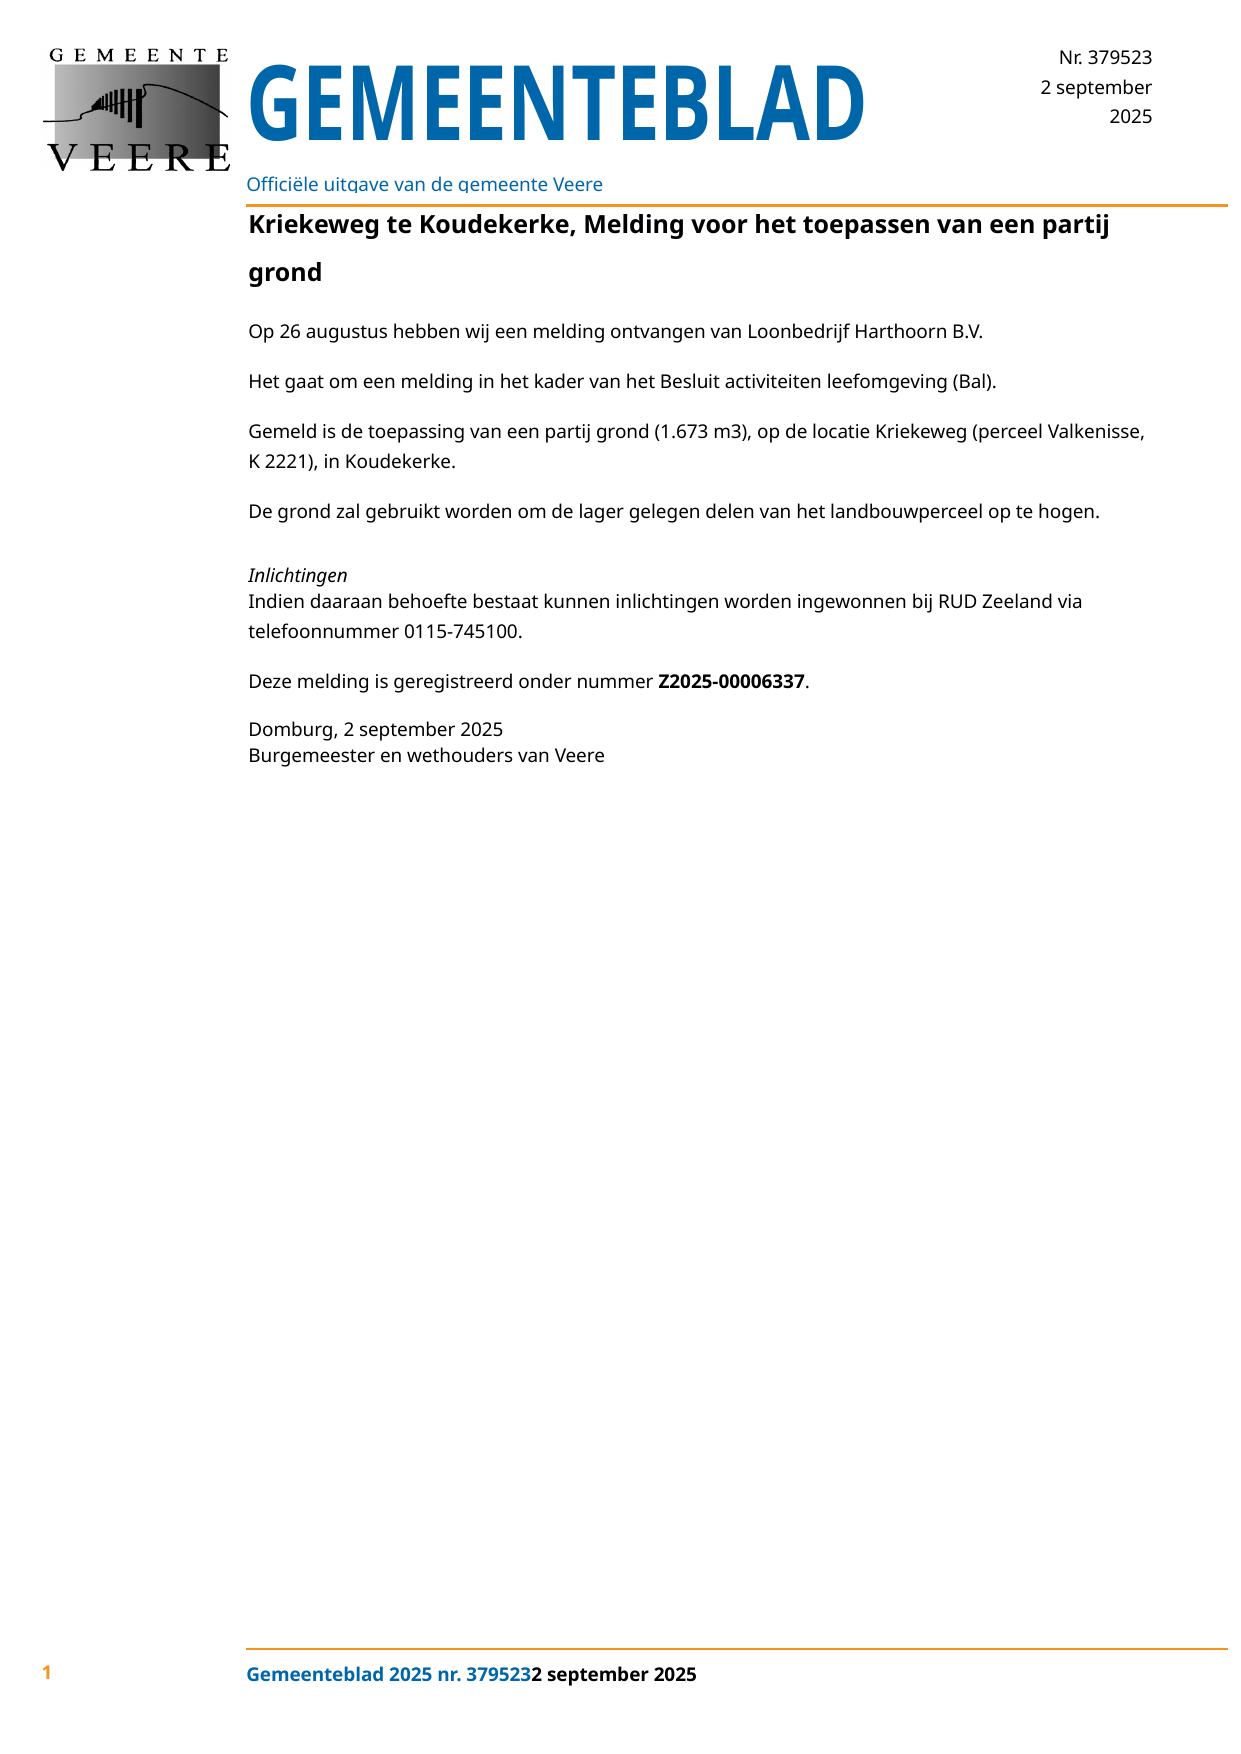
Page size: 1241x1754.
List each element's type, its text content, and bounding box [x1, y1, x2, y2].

text Deze melding is geregistreerd onder nummer Z2025-00006337. [248, 668, 1152, 694]
text Op 26 augustus hebben wij een melding ontvangen van Loonbedrijf Harthoorn B.V. [248, 318, 1152, 344]
text Inlichtingen [248, 563, 1152, 588]
text Burgemeester en wethouders van Veere [248, 742, 1152, 768]
text Domburg, 2 september 2025 [248, 716, 1152, 742]
picture [41, 47, 231, 172]
text Gemeld is de toepassing van een partij grond (1.673 m3), op de locatie Kriekeweg (perceel Valkenisse, K 2221), in Koudekerke. [248, 419, 1152, 474]
text Indien daaraan behoefte bestaat kunnen inlichtingen worden ingewonnen bij RUD Zeeland via telefoonnummer 0115-745100. [248, 588, 1152, 644]
text De grond zal gebruikt worden om de lager gelegen delen van het landbouwperceel op te hogen. [248, 499, 1152, 524]
text Kriekeweg te Koudekerke, Melding voor het toepassen van een partij grond [248, 207, 1152, 288]
text Het gaat om een melding in het kader van het Besluit activiteiten leefomgeving (Bal). [248, 368, 1152, 394]
